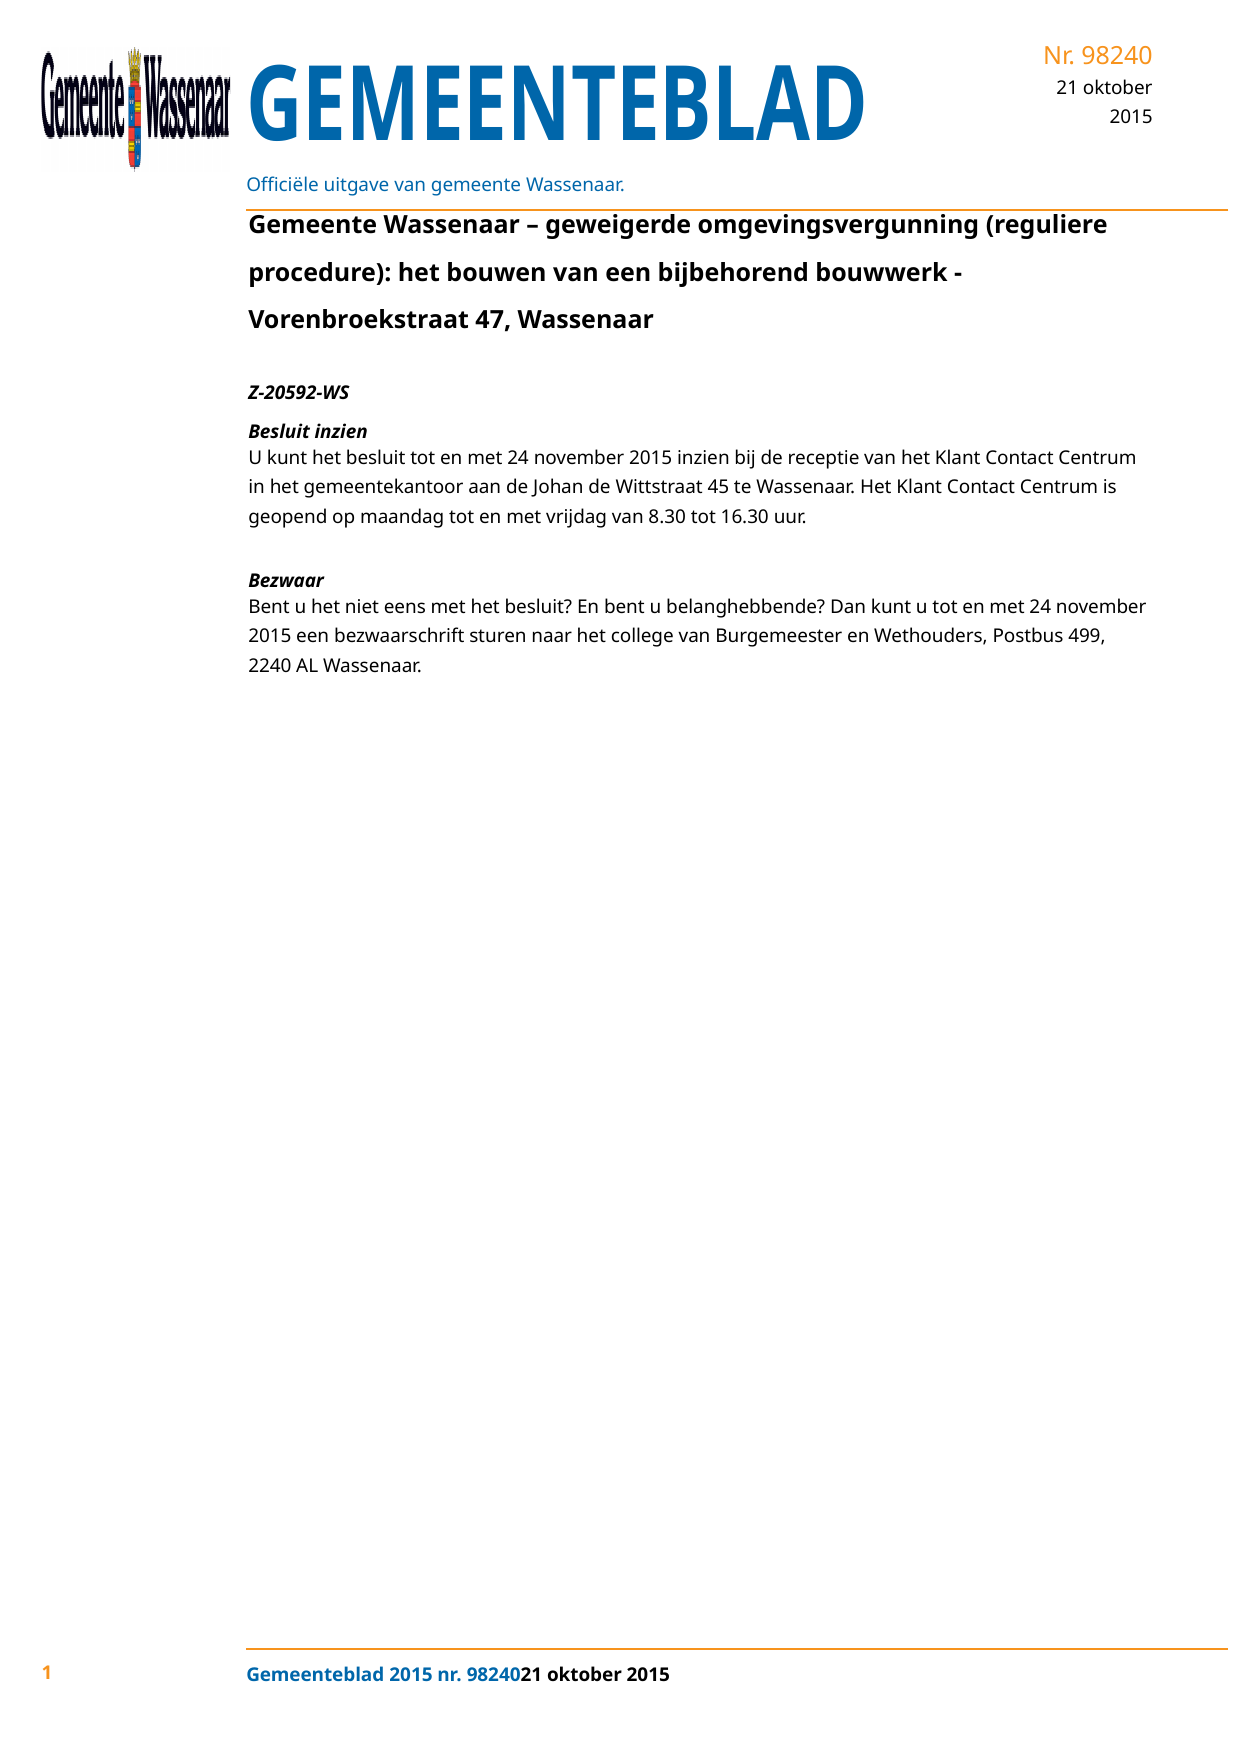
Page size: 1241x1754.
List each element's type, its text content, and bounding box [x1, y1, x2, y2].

picture [41, 47, 231, 172]
text Besluit inzien [248, 418, 1152, 444]
text Gemeente Wassenaar – geweigerde omgevingsvergunning (reguliere procedure): het bouwen van een bijbehorend bouwwerk - Vorenbroekstraat 47, Wassenaar [248, 211, 1152, 336]
text Z-20592-WS [248, 379, 1152, 405]
text Bezwaar [248, 567, 1152, 593]
text Bent u het niet eens met het besluit? En bent u belanghebbende? Dan kunt u tot en met 24 november 2015 een bezwaarschrift sturen naar het college van Burgemeester en Wethouders, Postbus 499, 2240 AL Wassenaar. [248, 593, 1152, 678]
text U kunt het besluit tot en met 24 november 2015 inzien bij de receptie van het Klant Contact Centrum in het gemeentekantoor aan de Johan de Wittstraat 45 te Wassenaar. Het Klant Contact Centrum is geopend op maandag tot en met vrijdag van 8.30 tot 16.30 uur. [248, 444, 1152, 529]
